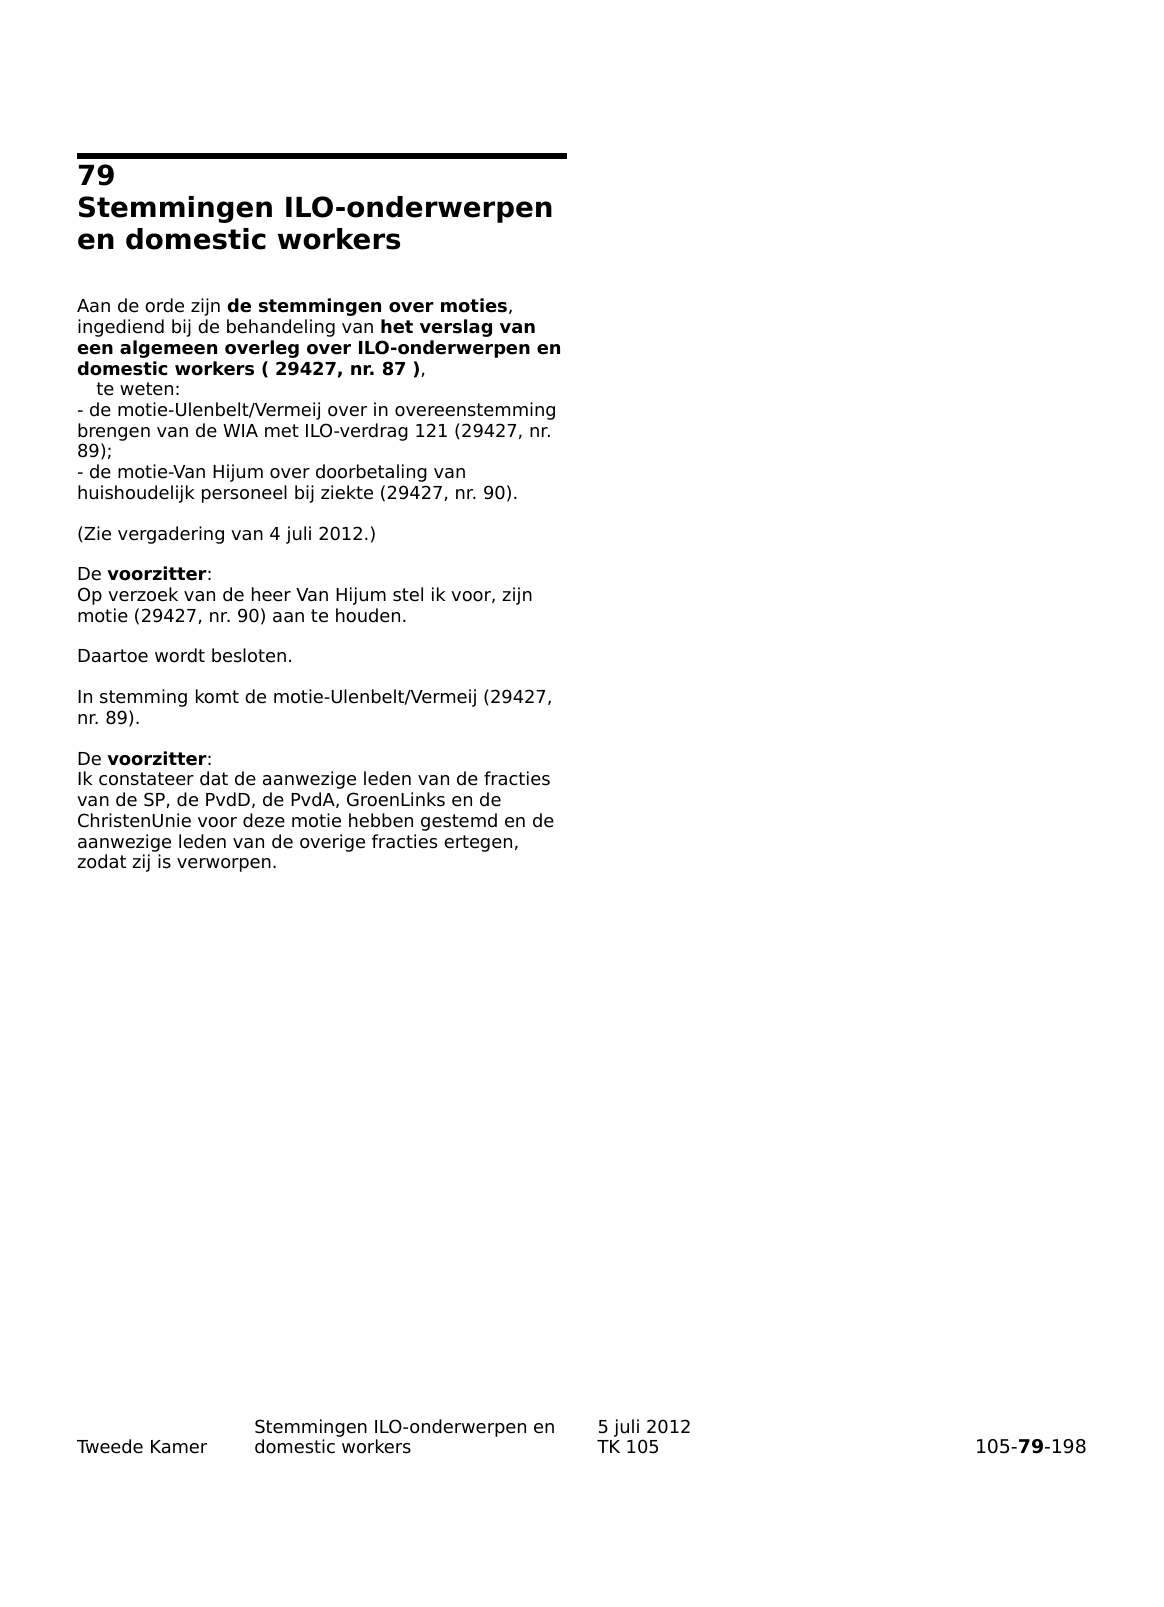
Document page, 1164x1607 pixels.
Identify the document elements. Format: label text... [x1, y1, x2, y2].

text In stemming komt de motie-Ulenbelt/Vermeij (29427, nr. 89). [77, 687, 567, 728]
text Aan de orde zijn de stemmingen over moties, ingediend bij de behandeling van het verslag van een algemeen overleg over ILO-onderwerpen en domestic workers ( 29427, nr. 87 ), [77, 296, 567, 379]
text De voorzitter: [77, 748, 567, 769]
text te weten: [77, 379, 567, 400]
text Op verzoek van de heer Van Hijum stel ik voor, zijn motie (29427, nr. 90) aan te houden. [77, 585, 567, 626]
text De voorzitter: [77, 564, 567, 585]
text - de motie-Ulenbelt/Vermeij over in overeenstemming brengen van de WIA met ILO-verdrag 121 (29427, nr. 89); [77, 400, 567, 462]
title 79 Stemmingen ILO-onderwerpen en domestic workers [77, 159, 567, 256]
text - de motie-Van Hijum over doorbetaling van huishoudelijk personeel bij ziekte (29427, nr. 90). [77, 462, 567, 503]
text (Zie vergadering van 4 juli 2012.) [77, 523, 567, 544]
text Daartoe wordt besloten. [77, 646, 567, 667]
text Ik constateer dat de aanwezige leden van de fracties van de SP, de PvdD, de PvdA, GroenLinks en de ChristenUnie voor deze motie hebben gestemd en de aanwezige leden van de overige fracties ertegen, zodat zij is verworpen. [77, 769, 567, 873]
